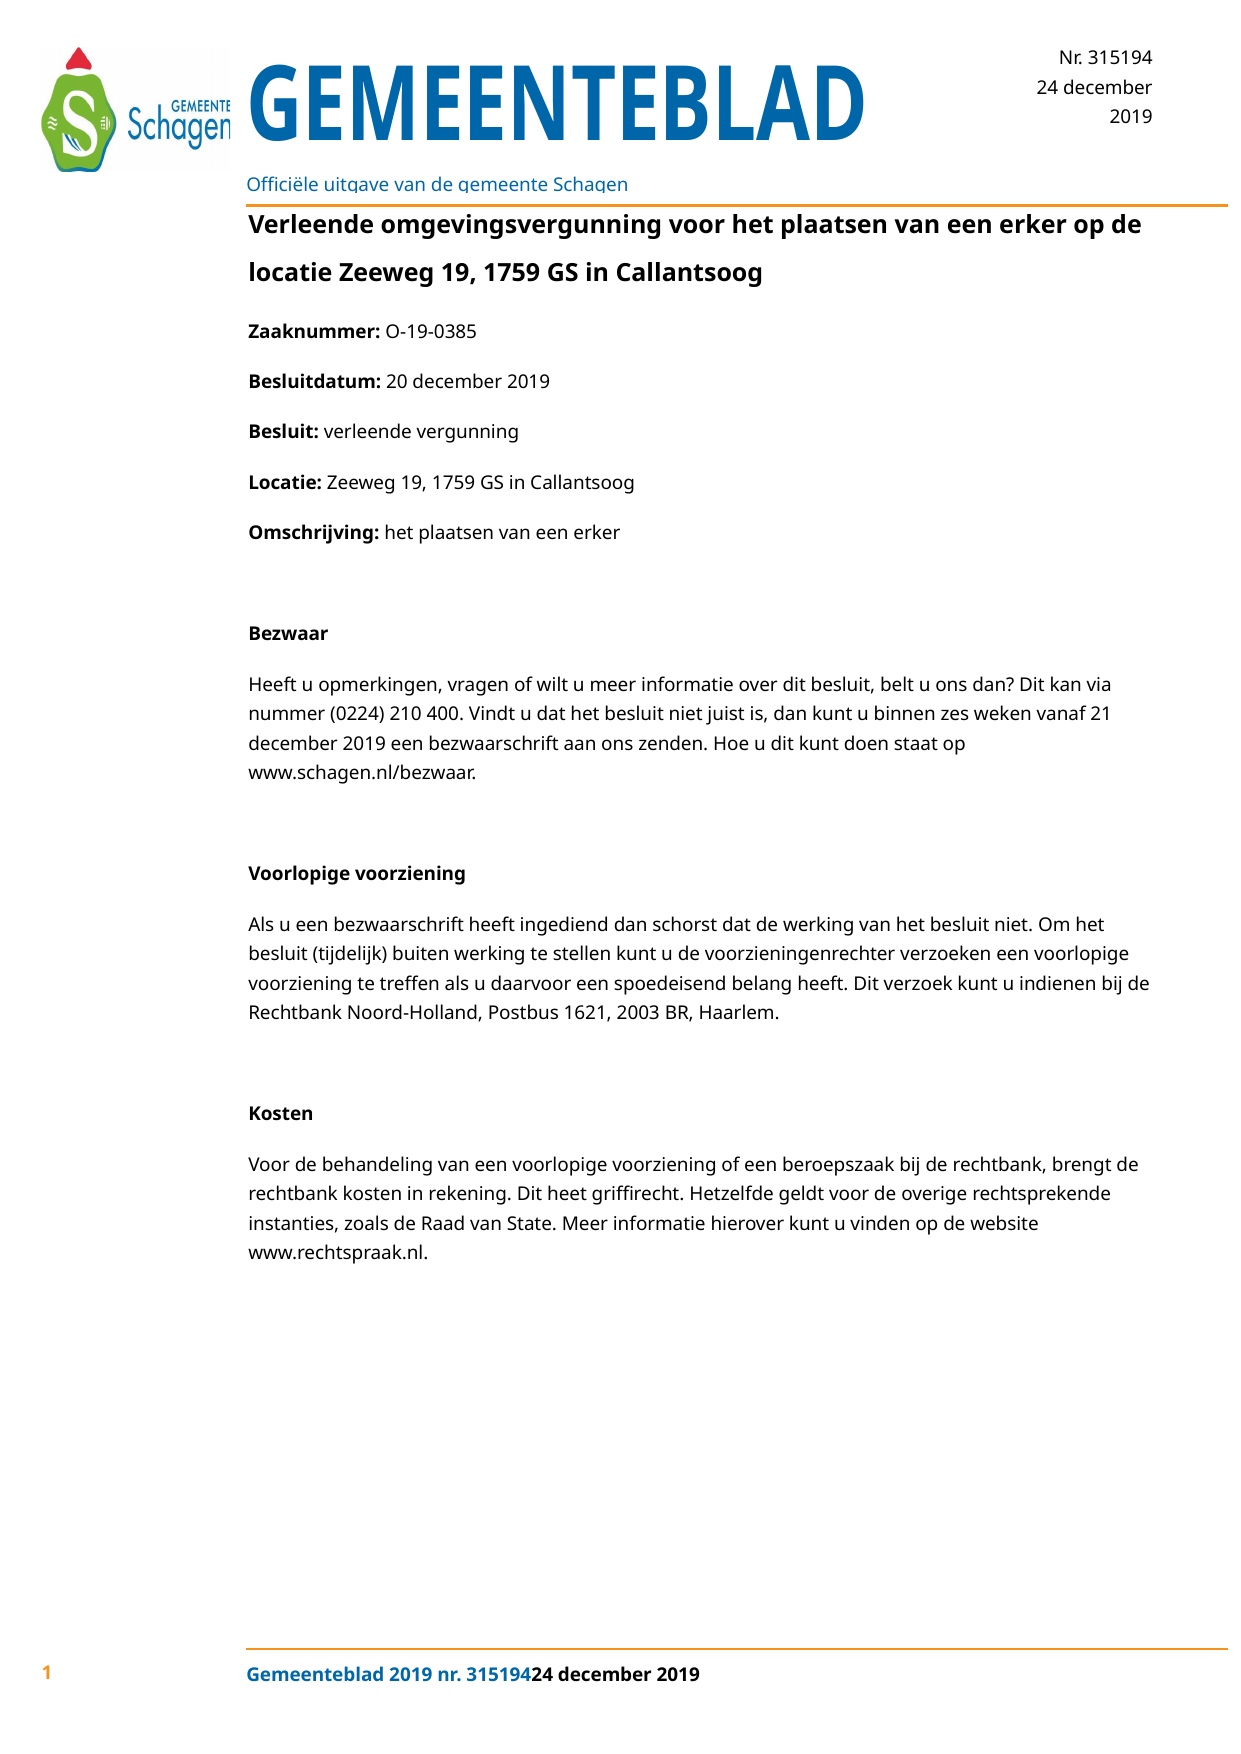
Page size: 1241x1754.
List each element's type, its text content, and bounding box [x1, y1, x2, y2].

text Voor de behandeling van een voorlopige voorziening of een beroepszaak bij de rechtbank, brengt de rechtbank kosten in rekening. Dit heet griffirecht. Hetzelfde geldt voor de overige rechtsprekende instanties, zoals de Raad van State. Meer informatie hierover kunt u vinden op de website www.rechtspraak.nl. [248, 1151, 1152, 1265]
text Zaaknummer: O-19-0385 [248, 318, 1152, 344]
text Locatie: Zeeweg 19, 1759 GS in Callantsoog [248, 469, 1152, 495]
text Heeft u opmerkingen, vragen of wilt u meer informatie over dit besluit, belt u ons dan? Dit kan via nummer (0224) 210 400. Vindt u dat het besluit niet juist is, dan kunt u binnen zes weken vanaf 21 december 2019 een bezwaarschrift aan ons zenden. Hoe u dit kunt doen staat op www.schagen.nl/bezwaar. [248, 671, 1152, 785]
text Besluitdatum: 20 december 2019 [248, 368, 1152, 394]
text Omschrijving: het plaatsen van een erker [248, 519, 1152, 545]
picture [41, 47, 231, 172]
text Bezwaar [248, 620, 1152, 646]
text Als u een bezwaarschrift heeft ingediend dan schorst dat de werking van het besluit niet. Om het besluit (tijdelijk) buiten werking te stellen kunt u de voorzieningenrechter verzoeken een voorlopige voorziening te treffen als u daarvoor een spoedeisend belang heeft. Dit verzoek kunt u indienen bij de Rechtbank Noord-Holland, Postbus 1621, 2003 BR, Haarlem. [248, 911, 1152, 1025]
text Besluit: verleende vergunning [248, 419, 1152, 444]
text Verleende omgevingsvergunning voor het plaatsen van een erker op de locatie Zeeweg 19, 1759 GS in Callantsoog [248, 207, 1152, 288]
text Kosten [248, 1100, 1152, 1126]
text Voorlopige voorziening [248, 860, 1152, 886]
